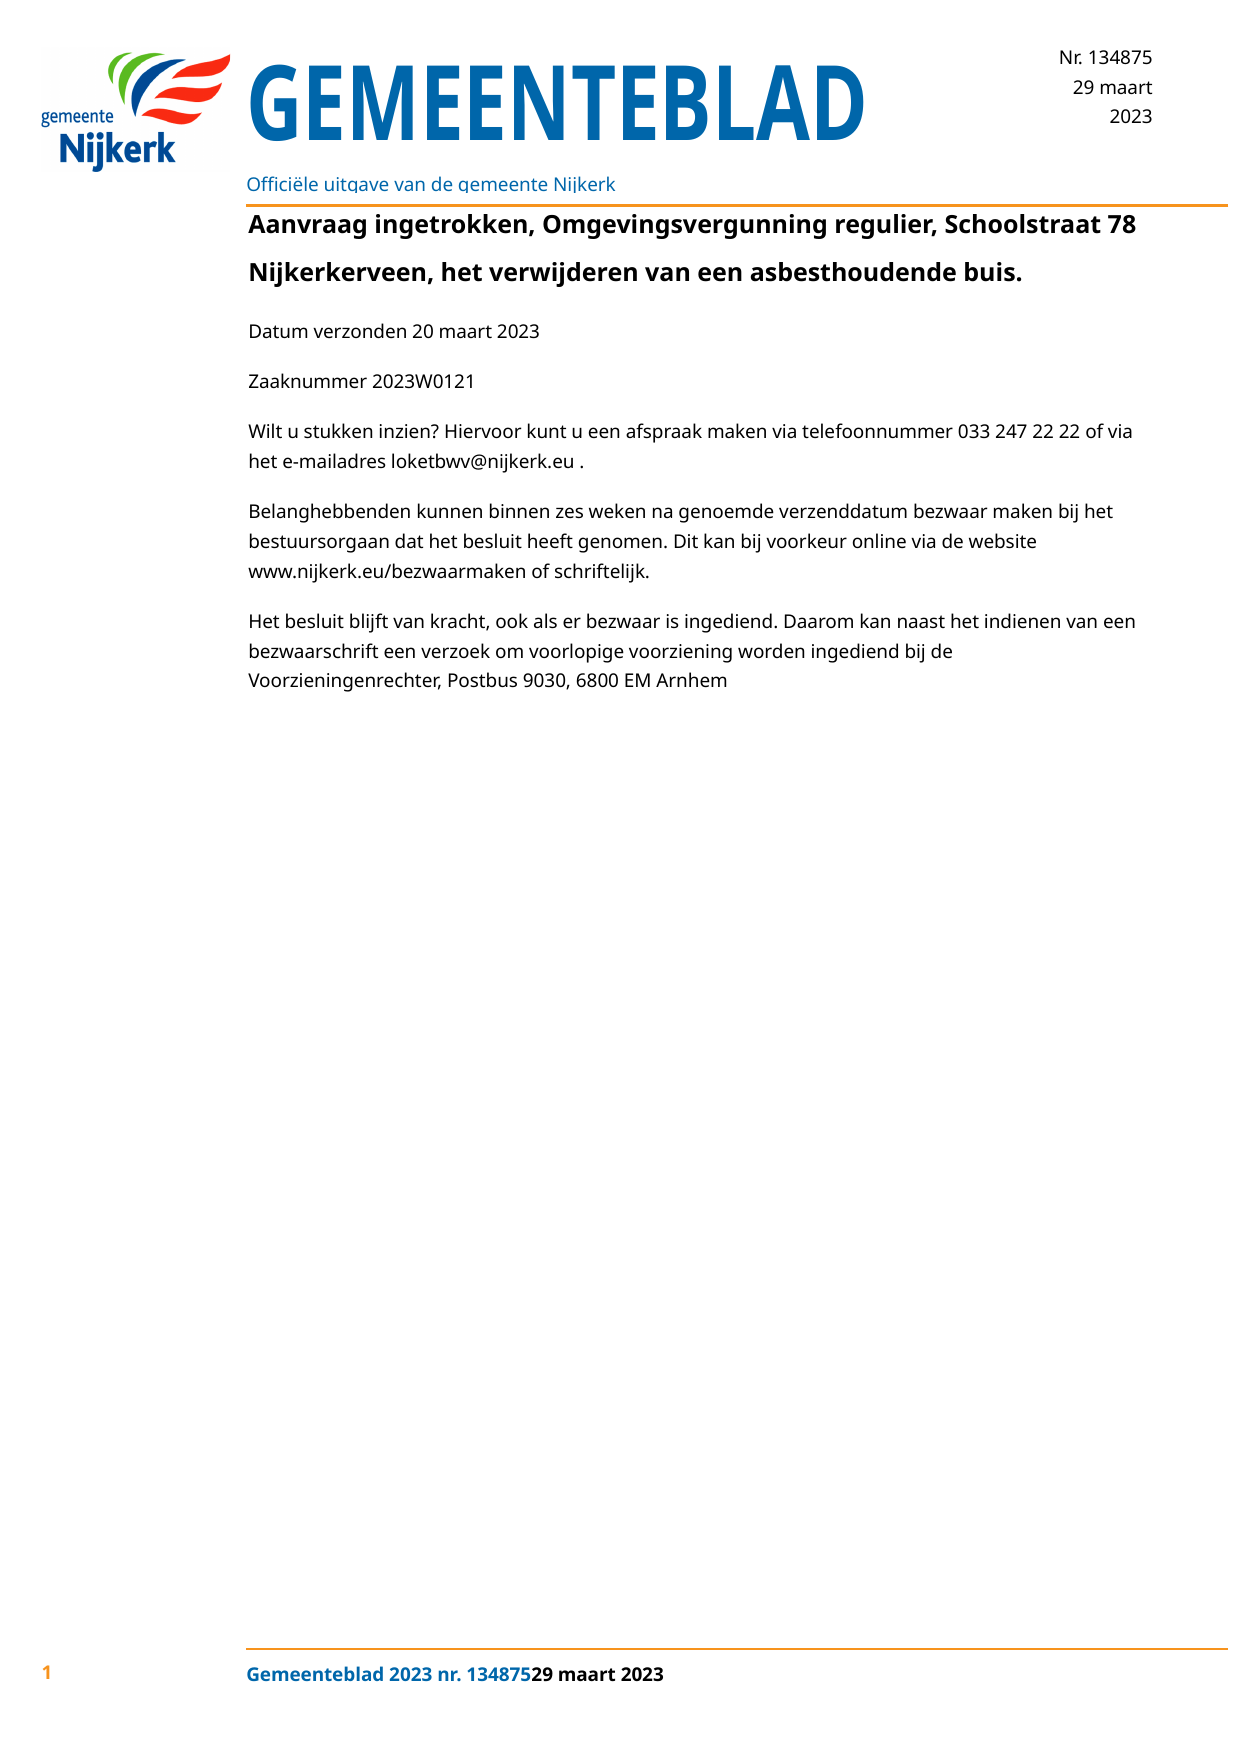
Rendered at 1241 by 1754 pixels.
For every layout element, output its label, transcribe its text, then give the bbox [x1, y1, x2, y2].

text Wilt u stukken inzien? Hiervoor kunt u een afspraak maken via telefoonnummer 033 247 22 22 of via het e-mailadres loketbwv@nijkerk.eu . [248, 419, 1152, 474]
picture [41, 47, 231, 172]
text Het besluit blijft van kracht, ook als er bezwaar is ingediend. Daarom kan naast het indienen van een bezwaarschrift een verzoek om voorlopige voorziening worden ingediend bij de Voorzieningenrechter, Postbus 9030, 6800 EM Arnhem [248, 608, 1152, 693]
text Datum verzonden 20 maart 2023 [248, 318, 1152, 344]
text Belanghebbenden kunnen binnen zes weken na genoemde verzenddatum bezwaar maken bij het bestuursorgaan dat het besluit heeft genomen. Dit kan bij voorkeur online via de website www.nijkerk.eu/bezwaarmaken of schriftelijk. [248, 499, 1152, 584]
text Aanvraag ingetrokken, Omgevingsvergunning regulier, Schoolstraat 78 Nijkerkerveen, het verwijderen van een asbesthoudende buis. [248, 207, 1152, 288]
text Zaaknummer 2023W0121 [248, 368, 1152, 394]
